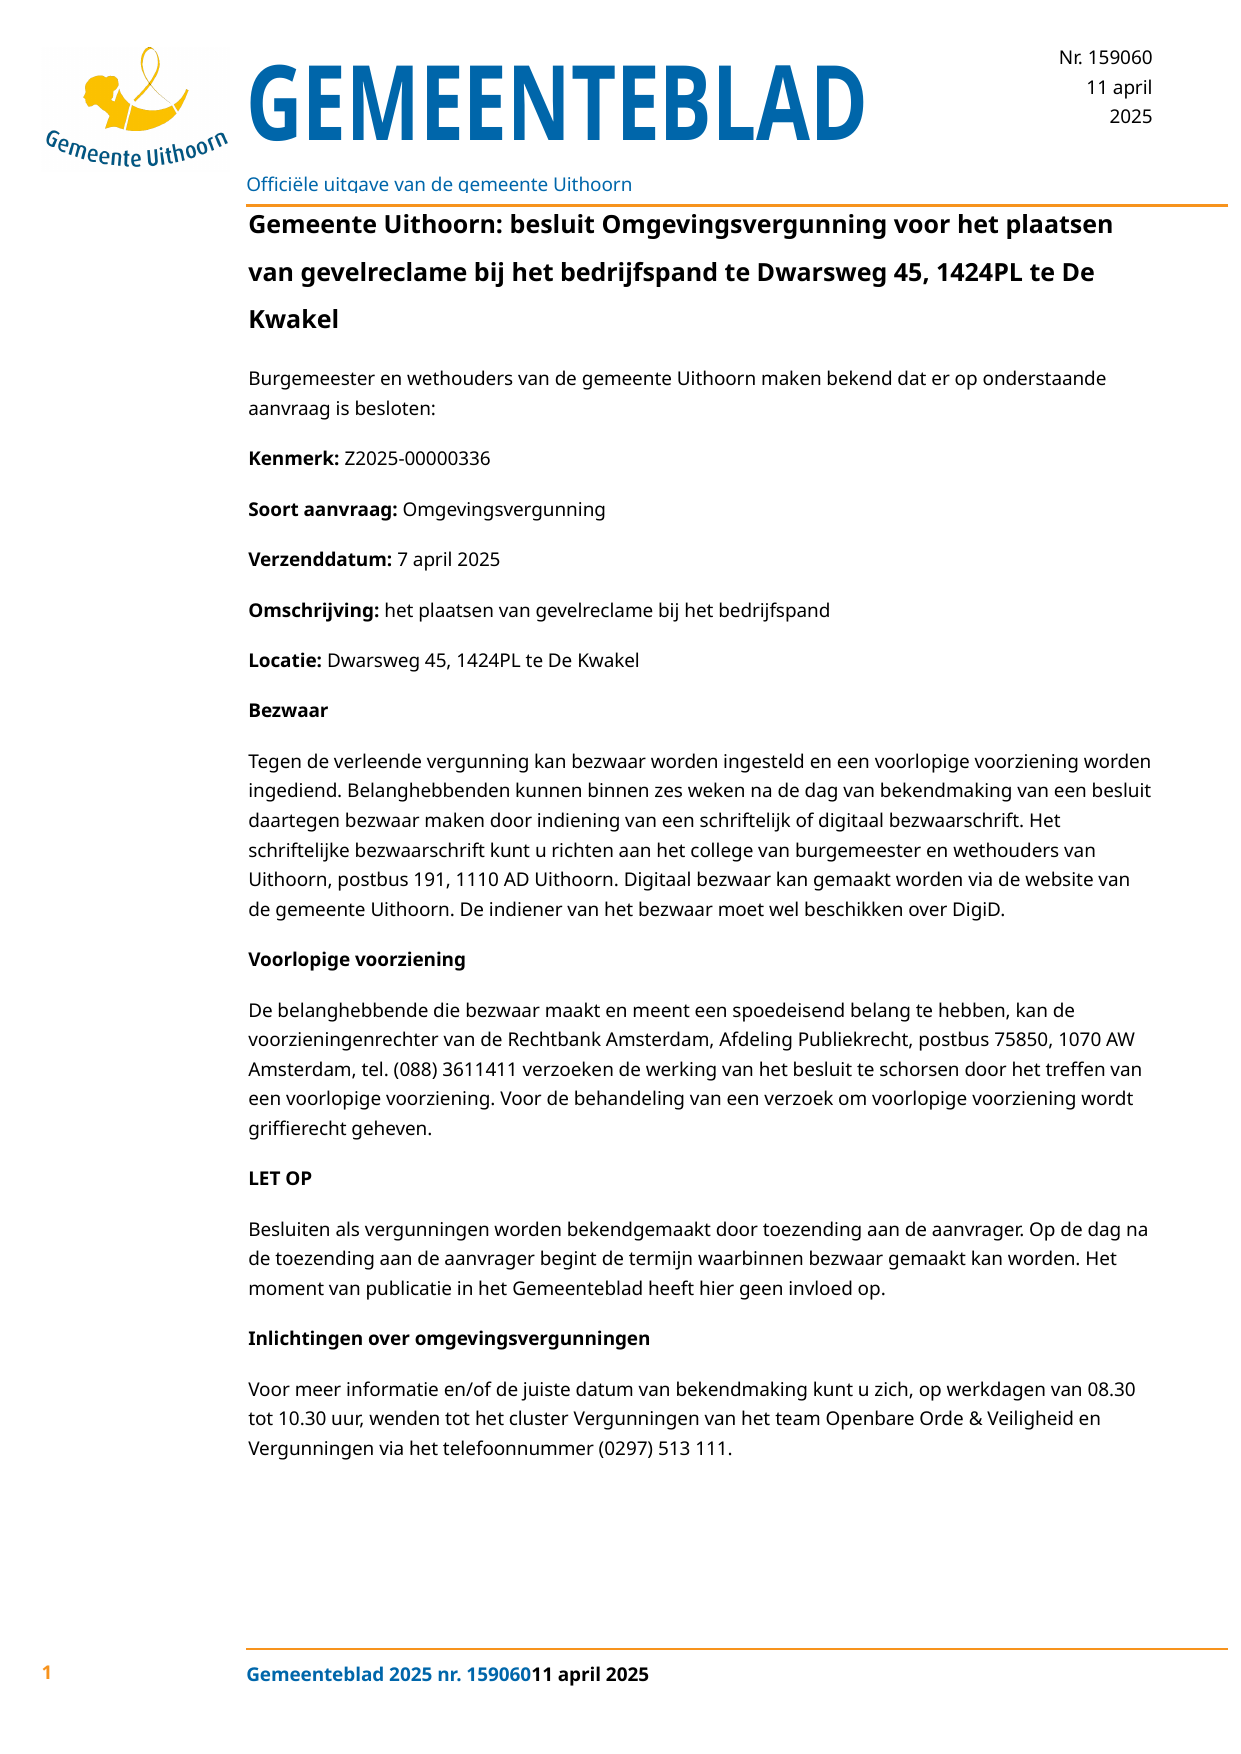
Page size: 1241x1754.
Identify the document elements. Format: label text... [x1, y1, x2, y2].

text De belanghebbende die bezwaar maakt en meent een spoedeisend belang te hebben, kan de voorzieningenrechter van de Rechtbank Amsterdam, Afdeling Publiekrecht, postbus 75850, 1070 AW Amsterdam, tel. (088) 3611411 verzoeken de werking van het besluit te schorsen door het treffen van een voorlopige voorziening. Voor de behandeling van een verzoek om voorlopige voorziening wordt griffierecht geheven. [248, 997, 1152, 1141]
picture [41, 47, 231, 172]
text Gemeente Uithoorn: besluit Omgevingsvergunning voor het plaatsen van gevelreclame bij het bedrijfspand te Dwarsweg 45, 1424PL te De Kwakel [248, 207, 1152, 336]
text Inlichtingen over omgevingsvergunningen [248, 1326, 1152, 1351]
text Bezwaar [248, 698, 1152, 723]
text Voorlopige voorziening [248, 946, 1152, 972]
text LET OP [248, 1166, 1152, 1191]
text Voor meer informatie en/of de juiste datum van bekendmaking kunt u zich, op werkdagen van 08.30 tot 10.30 uur, wenden tot het cluster Vergunningen van het team Openbare Orde & Veiligheid en Vergunningen via het telefoonnummer (0297) 513 111. [248, 1376, 1152, 1461]
text Locatie: Dwarsweg 45, 1424PL te De Kwakel [248, 647, 1152, 673]
text Omschrijving: het plaatsen van gevelreclame bij het bedrijfspand [248, 597, 1152, 622]
text Tegen de verleende vergunning kan bezwaar worden ingesteld en een voorlopige voorziening worden ingediend. Belanghebbenden kunnen binnen zes weken na de dag van bekendmaking van een besluit daartegen bezwaar maken door indiening van een schriftelijk of digitaal bezwaarschrift. Het schriftelijke bezwaarschrift kunt u richten aan het college van burgemeester en wethouders van Uithoorn, postbus 191, 1110 AD Uithoorn. Digitaal bezwaar kan gemaakt worden via de website van de gemeente Uithoorn. De indiener van het bezwaar moet wel beschikken over DigiD. [248, 748, 1152, 922]
text Verzenddatum: 7 april 2025 [248, 546, 1152, 572]
text Besluiten als vergunningen worden bekendgemaakt door toezending aan de aanvrager. Op de dag na de toezending aan de aanvrager begint de termijn waarbinnen bezwaar gemaakt kan worden. Het moment van publicatie in het Gemeenteblad heeft hier geen invloed op. [248, 1216, 1152, 1301]
text Soort aanvraag: Omgevingsvergunning [248, 496, 1152, 522]
text Kenmerk: Z2025-00000336 [248, 446, 1152, 471]
text Burgemeester en wethouders van de gemeente Uithoorn maken bekend dat er op onderstaande aanvraag is besloten: [248, 366, 1152, 421]
